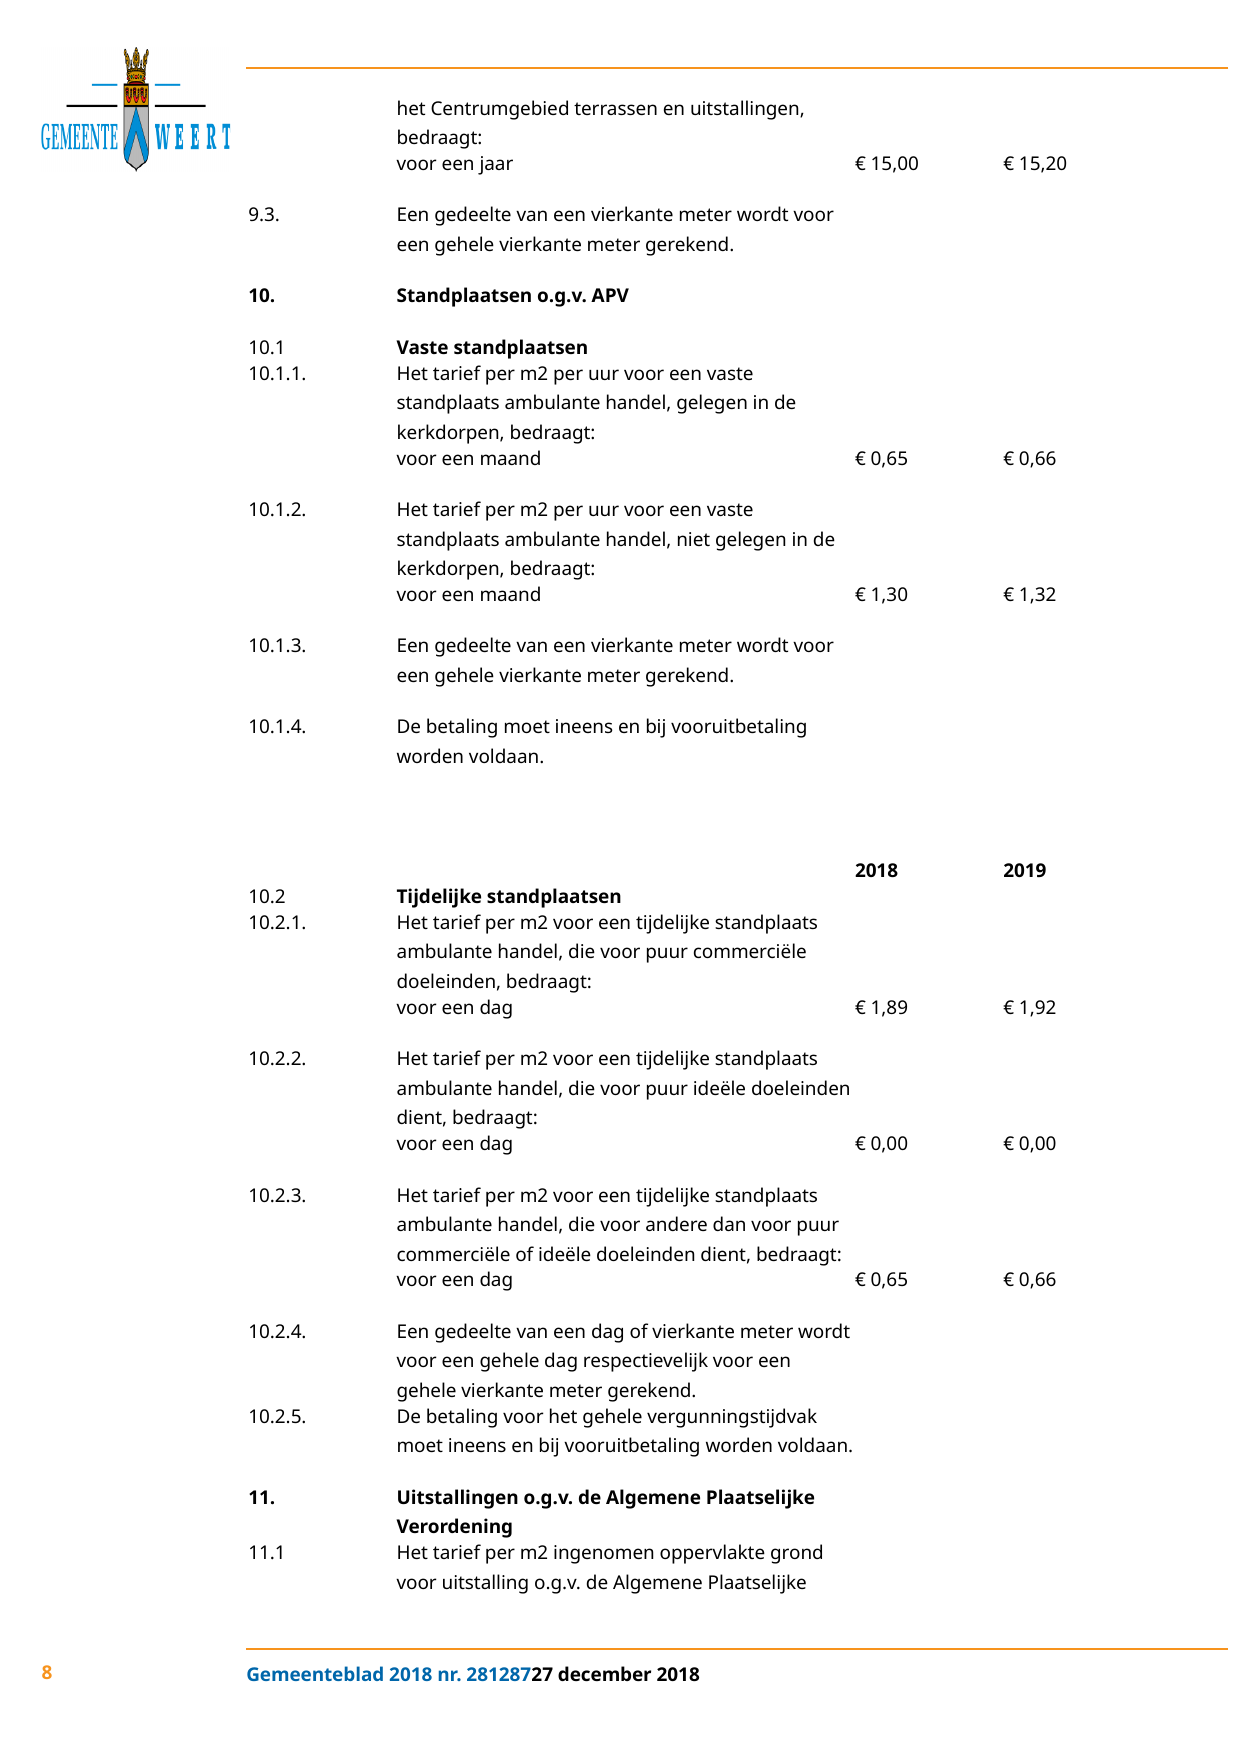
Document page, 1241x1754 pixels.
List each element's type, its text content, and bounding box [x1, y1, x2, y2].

table_cell [855, 909, 1003, 994]
picture [41, 47, 231, 172]
table_cell [248, 95, 396, 150]
table_cell 9.3. [248, 202, 396, 257]
table_cell het Centrumgebied terrassen en uitstallingen, bedraagt: [396, 95, 855, 150]
table_cell [248, 1130, 396, 1156]
table_cell 11. [248, 1484, 396, 1539]
table_cell [855, 283, 1003, 308]
table_cell [855, 1539, 1003, 1595]
table_cell 10.2.3. [248, 1182, 396, 1267]
table_cell [855, 334, 1003, 360]
table_cell [248, 1458, 396, 1484]
table_cell [248, 1156, 396, 1182]
table_cell [248, 257, 396, 283]
table_cell Het tarief per m2 ingenomen oppervlakte grond voor uitstalling o.g.v. de Algemene Plaatselijke [396, 1539, 855, 1595]
table_cell 10.2.2. [248, 1045, 396, 1130]
table_cell 10.1.1. [248, 360, 396, 445]
table_cell [1003, 1318, 1152, 1403]
table_cell [248, 607, 396, 632]
table_cell [1003, 1020, 1152, 1045]
table_cell [248, 308, 396, 334]
table_cell [855, 470, 1003, 496]
table_cell [248, 445, 396, 470]
table_cell [248, 1020, 396, 1045]
table_cell [1003, 1293, 1152, 1318]
table_cell [396, 1458, 855, 1484]
table_cell [396, 308, 855, 334]
table_cell De betaling voor het gehele vergunningstijdvak moet ineens en bij vooruitbetaling worden voldaan. [396, 1403, 855, 1458]
table_cell voor een dag [396, 1267, 855, 1292]
table_cell € 1,92 [1003, 994, 1152, 1020]
table_cell [855, 1020, 1003, 1045]
table_cell [1003, 1156, 1152, 1182]
table_cell [855, 308, 1003, 334]
table_cell € 0,65 [855, 445, 1003, 470]
table_cell [1003, 283, 1152, 308]
table_cell Tijdelijke standplaatsen [396, 883, 855, 909]
table_cell [855, 883, 1003, 909]
table_cell [396, 176, 855, 202]
table_cell 10. [248, 283, 396, 308]
table_cell [1003, 308, 1152, 334]
table_cell [855, 1156, 1003, 1182]
table_cell [248, 176, 396, 202]
table_cell 10.1.4. [248, 714, 396, 858]
table_cell Een gedeelte van een vierkante meter wordt voor een gehele vierkante meter gerekend. [396, 202, 855, 257]
table_cell [1003, 1045, 1152, 1130]
table_cell [1003, 470, 1152, 496]
table_cell Het tarief per m2 per uur voor een vaste standplaats ambulante handel, niet gelegen in de kerkdorpen, bedraagt: [396, 496, 855, 581]
table_cell 2019 [1003, 858, 1152, 883]
table_cell [396, 1156, 855, 1182]
table_cell [396, 257, 855, 283]
table_cell voor een dag [396, 994, 855, 1020]
table_cell [396, 858, 855, 883]
table_cell [1003, 883, 1152, 909]
table_cell [855, 1403, 1003, 1458]
table_cell [855, 1293, 1003, 1318]
table_cell Vaste standplaatsen [396, 334, 855, 360]
table_cell [1003, 1458, 1152, 1484]
table_cell [1003, 909, 1152, 994]
table_cell [1003, 607, 1152, 632]
table_cell € 0,00 [855, 1130, 1003, 1156]
table_cell [1003, 1539, 1152, 1595]
table_cell [855, 95, 1003, 150]
table_cell [855, 1045, 1003, 1130]
table_cell Een gedeelte van een vierkante meter wordt voor een gehele vierkante meter gerekend. [396, 633, 855, 688]
table_cell [855, 202, 1003, 257]
table_cell [1003, 1182, 1152, 1267]
table_cell 10.2.1. [248, 909, 396, 994]
table_cell [1003, 688, 1152, 713]
table_cell [855, 688, 1003, 713]
table_cell [855, 496, 1003, 581]
table_cell 10.2 [248, 883, 396, 909]
table_cell Het tarief per m2 voor een tijdelijke standplaats ambulante handel, die voor andere dan voor puur commerciële of ideële doeleinden dient, bedraagt: [396, 1182, 855, 1267]
table_cell voor een jaar [396, 150, 855, 176]
table_cell [248, 1293, 396, 1318]
table_cell [1003, 1484, 1152, 1539]
table_cell € 1,89 [855, 994, 1003, 1020]
table_cell voor een maand [396, 445, 855, 470]
table_cell € 1,30 [855, 581, 1003, 607]
table_cell 10.1.2. [248, 496, 396, 581]
table_cell € 0,66 [1003, 1267, 1152, 1292]
table_cell [1003, 257, 1152, 283]
table_cell [1003, 334, 1152, 360]
table_cell [248, 858, 396, 883]
table_cell [396, 1293, 855, 1318]
table_cell [855, 257, 1003, 283]
table_cell € 0,66 [1003, 445, 1152, 470]
table_cell [248, 150, 396, 176]
table_cell [855, 1484, 1003, 1539]
table_cell [1003, 633, 1152, 688]
table_cell [248, 994, 396, 1020]
table_cell voor een dag [396, 1130, 855, 1156]
table_cell [396, 607, 855, 632]
table_cell [1003, 360, 1152, 445]
table_cell [248, 470, 396, 496]
table_cell € 0,65 [855, 1267, 1003, 1292]
table_cell [855, 1182, 1003, 1267]
table_cell [248, 688, 396, 713]
table_cell [1003, 1403, 1152, 1458]
table_cell [855, 633, 1003, 688]
table_cell 2018 [855, 858, 1003, 883]
table_cell 10.2.5. [248, 1403, 396, 1458]
table_cell € 1,32 [1003, 581, 1152, 607]
table_cell [1003, 202, 1152, 257]
table_cell [855, 360, 1003, 445]
table_cell € 0,00 [1003, 1130, 1152, 1156]
table_cell [855, 176, 1003, 202]
table_cell Het tarief per m2 per uur voor een vaste standplaats ambulante handel, gelegen in de kerkdorpen, bedraagt: [396, 360, 855, 445]
table_cell [855, 714, 1003, 858]
table_cell [248, 581, 396, 607]
table_cell [396, 470, 855, 496]
table_cell voor een maand [396, 581, 855, 607]
table_cell 10.1 [248, 334, 396, 360]
table_cell [1003, 176, 1152, 202]
table_cell [396, 1020, 855, 1045]
table_cell [1003, 496, 1152, 581]
table_cell 10.1.3. [248, 633, 396, 688]
table_cell 11.1 [248, 1539, 396, 1595]
table_cell De betaling moet ineens en bij vooruitbetaling worden voldaan. [396, 714, 855, 858]
table_cell Het tarief per m2 voor een tijdelijke standplaats ambulante handel, die voor puur ideële doeleinden dient, bedraagt: [396, 1045, 855, 1130]
table_cell [248, 1267, 396, 1292]
table_cell [396, 688, 855, 713]
table_cell Een gedeelte van een dag of vierkante meter wordt voor een gehele dag respectievelijk voor een gehele vierkante meter gerekend. [396, 1318, 855, 1403]
table_cell [855, 1458, 1003, 1484]
table_cell Standplaatsen o.g.v. APV [396, 283, 855, 308]
table_cell € 15,20 [1003, 150, 1152, 176]
table_cell 10.2.4. [248, 1318, 396, 1403]
table_cell [1003, 714, 1152, 858]
table_cell [1003, 95, 1152, 150]
table_cell Uitstallingen o.g.v. de Algemene Plaatselijke Verordening [396, 1484, 855, 1539]
table_cell [855, 607, 1003, 632]
table_cell [855, 1318, 1003, 1403]
table_cell Het tarief per m2 voor een tijdelijke standplaats ambulante handel, die voor puur commerciële doeleinden, bedraagt: [396, 909, 855, 994]
table_cell € 15,00 [855, 150, 1003, 176]
